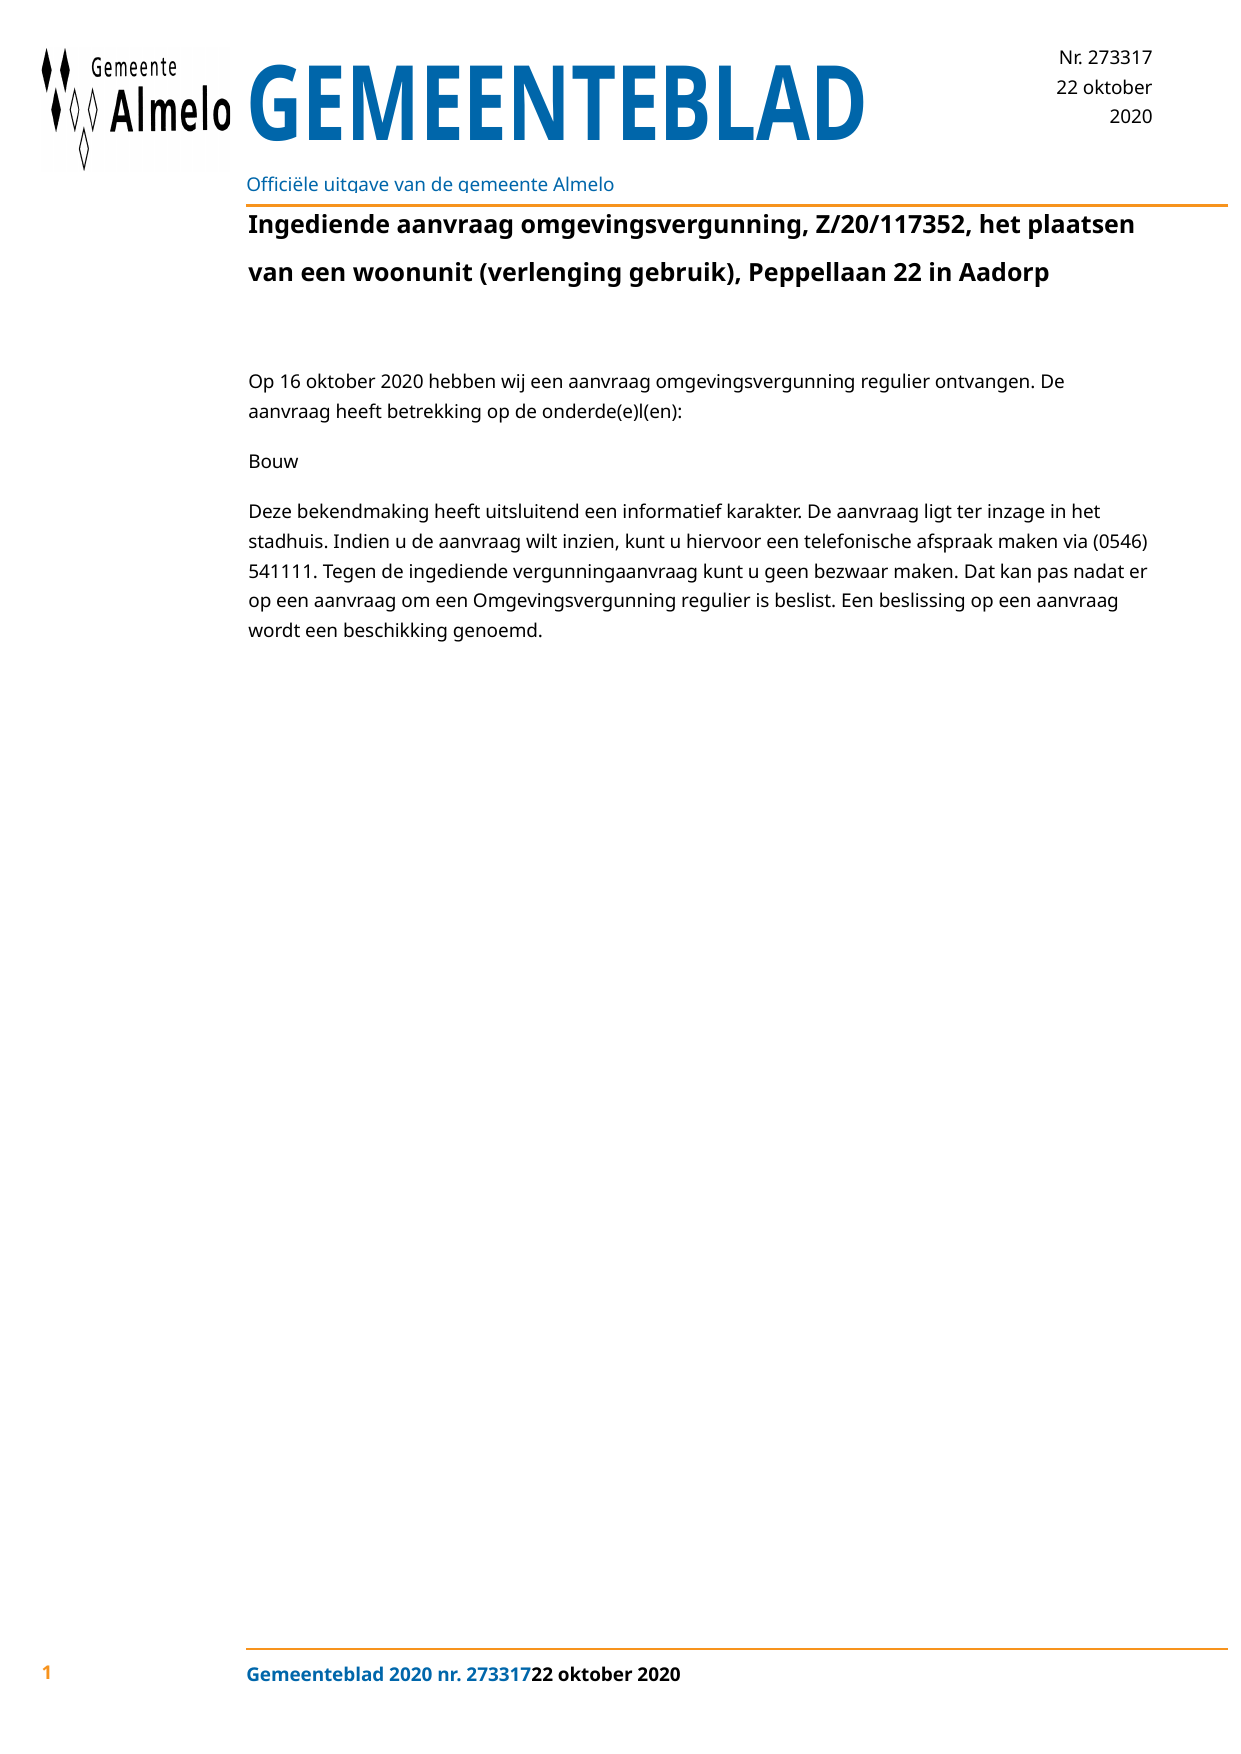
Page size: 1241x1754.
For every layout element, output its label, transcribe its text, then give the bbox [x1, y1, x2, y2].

picture [41, 47, 231, 172]
text Ingediende aanvraag omgevingsvergunning, Z/20/117352, het plaatsen van een woonunit (verlenging gebruik), Peppellaan 22 in Aadorp [248, 207, 1152, 288]
text Op 16 oktober 2020 hebben wij een aanvraag omgevingsvergunning regulier ontvangen. De aanvraag heeft betrekking op de onderde(e)l(en): [248, 368, 1152, 424]
text Bouw [248, 448, 1152, 474]
text Deze bekendmaking heeft uitsluitend een informatief karakter. De aanvraag ligt ter inzage in het stadhuis. Indien u de aanvraag wilt inzien, kunt u hiervoor een telefonische afspraak maken via (0546) 541111. Tegen de ingediende vergunningaanvraag kunt u geen bezwaar maken. Dat kan pas nadat er op een aanvraag om een Omgevingsvergunning regulier is beslist. Een beslissing op een aanvraag wordt een beschikking genoemd. [248, 499, 1152, 643]
